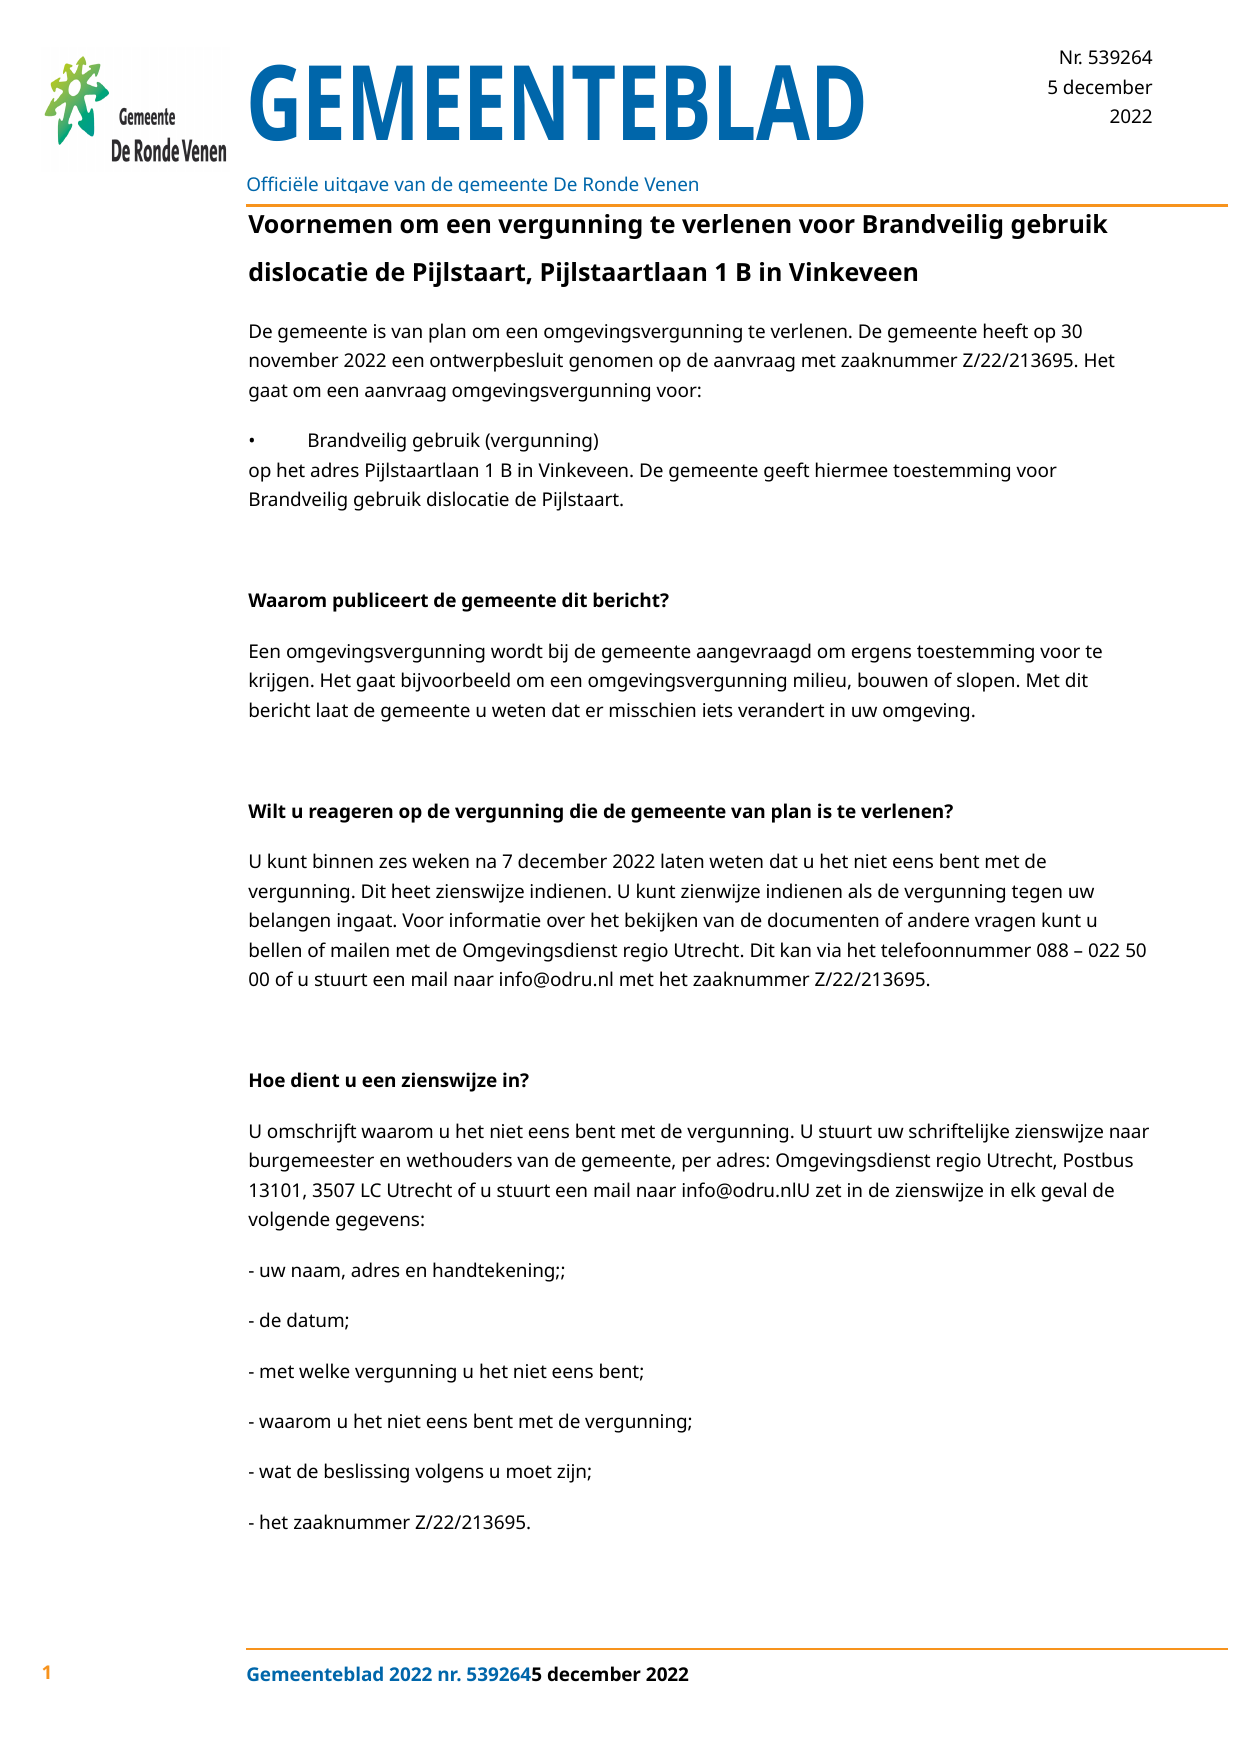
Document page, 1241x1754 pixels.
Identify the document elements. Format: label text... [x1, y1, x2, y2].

text Voornemen om een vergunning te verlenen voor Brandveilig gebruik dislocatie de Pijlstaart, Pijlstaartlaan 1 B in Vinkeveen [248, 207, 1152, 288]
text - het zaaknummer Z/22/213695. [248, 1509, 1152, 1535]
text - de datum; [248, 1307, 1152, 1333]
text U omschrijft waarom u het niet eens bent met de vergunning. U stuurt uw schriftelijke zienswijze naar burgemeester en wethouders van de gemeente, per adres: Omgevingsdienst regio Utrecht, Postbus 13101, 3507 LC Utrecht of u stuurt een mail naar info@odru.nlU zet in de zienswijze in elk geval de volgende gegevens: [248, 1118, 1152, 1232]
text U kunt binnen zes weken na 7 december 2022 laten weten dat u het niet eens bent met de vergunning. Dit heet zienswijze indienen. U kunt zienwijze indienen als de vergunning tegen uw belangen ingaat. Voor informatie over het bekijken van de documenten of andere vragen kunt u bellen of mailen met de Omgevingsdienst regio Utrecht. Dit kan via het telefoonnummer 088 – 022 50 00 of u stuurt een mail naar info@odru.nl met het zaaknummer Z/22/213695. [248, 848, 1152, 992]
text Een omgevingsvergunning wordt bij de gemeente aangevraagd om ergens toestemming voor te krijgen. Het gaat bijvoorbeeld om een omgevingsvergunning milieu, bouwen of slopen. Met dit bericht laat de gemeente u weten dat er misschien iets verandert in uw omgeving. [248, 638, 1152, 723]
picture [41, 47, 231, 172]
text Wilt u reageren op de vergunning die de gemeente van plan is te verlenen? [248, 798, 1152, 824]
text Hoe dient u een zienswijze in? [248, 1067, 1152, 1093]
text De gemeente is van plan om een omgevingsvergunning te verlenen. De gemeente heeft op 30 november 2022 een ontwerpbesluit genomen op de aanvraag met zaaknummer Z/22/213695. Het gaat om een aanvraag omgevingsvergunning voor: [248, 318, 1152, 403]
list Brandveilig gebruik (vergunning) [248, 427, 1152, 453]
text Waarom publiceert de gemeente dit bericht? [248, 587, 1152, 613]
text - uw naam, adres en handtekening;; [248, 1257, 1152, 1283]
text - waarom u het niet eens bent met de vergunning; [248, 1408, 1152, 1434]
text op het adres Pijlstaartlaan 1 B in Vinkeveen. De gemeente geeft hiermee toestemming voor Brandveilig gebruik dislocatie de Pijlstaart. [248, 457, 1152, 512]
text - wat de beslissing volgens u moet zijn; [248, 1459, 1152, 1484]
text - met welke vergunning u het niet eens bent; [248, 1358, 1152, 1384]
